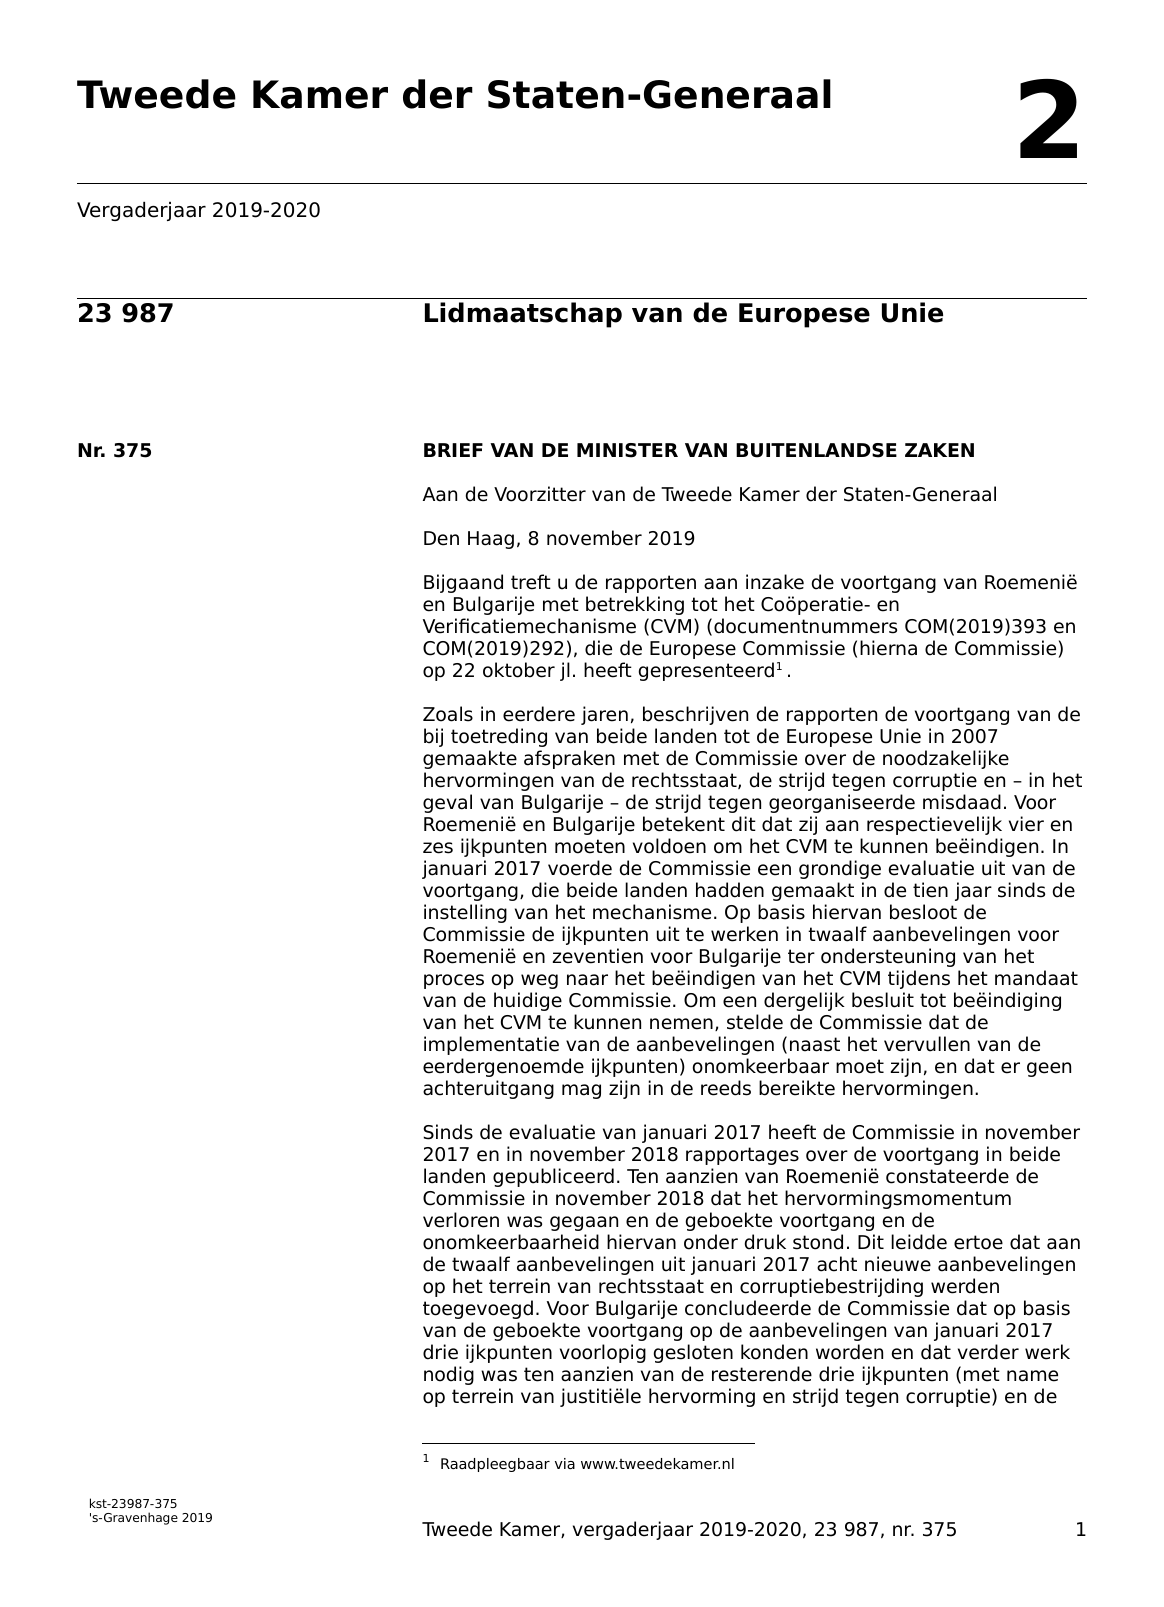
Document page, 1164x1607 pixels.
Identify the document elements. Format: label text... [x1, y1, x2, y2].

text Raadpleegbaar via www.tweedekamer.nl [422, 1452, 1087, 1474]
text kst-23987-375 [88, 1497, 323, 1511]
table_cell Vergaderjaar 2019-2020 [77, 184, 1087, 298]
table_header Tweede Kamer der Staten-Generaal [77, 59, 886, 183]
text Zoals in eerdere jaren, beschrijven de rapporten de voortgang van de bij toetreding van beide landen tot de Europese Unie in 2007 gemaakte afspraken met de Commissie over de noodzakelijke hervormingen van de rechtsstaat, de strijd tegen corruptie en – in het geval van Bulgarije – de strijd tegen georganiseerde misdaad. Voor Roemenië en Bulgarije betekent dit dat zij aan respectievelijk vier en zes ijkpunten moeten voldoen om het CVM te kunnen beëindigen. In januari 2017 voerde de Commissie een grondige evaluatie uit van de voortgang, die beide landen hadden gemaakt in de tien jaar sinds de instelling van het mechanisme. Op basis hiervan besloot de Commissie de ijkpunten uit te werken in twaalf aanbevelingen voor Roemenië en zeventien voor Bulgarije ter ondersteuning van het proces op weg naar het beëindigen van het CVM tijdens het mandaat van de huidige Commissie. Om een dergelijk besluit tot beëindiging van het CVM te kunnen nemen, stelde de Commissie dat de implementatie van de aanbevelingen (naast het vervullen van de eerdergenoemde ijkpunten) onomkeerbaar moet zijn, en dat er geen achteruitgang mag zijn in de reeds bereikte hervormingen. [422, 704, 1087, 1100]
subtitle 23 987 Lidmaatschap van de Europese Unie [77, 299, 1087, 329]
text 's-Gravenhage 2019 [88, 1511, 323, 1525]
table_header 2 [886, 59, 1087, 183]
text Sinds de evaluatie van januari 2017 heeft de Commissie in november 2017 en in november 2018 rapportages over de voortgang in beide landen gepubliceerd. Ten aanzien van Roemenië constateerde de Commissie in november 2018 dat het hervormingsmomentum verloren was gegaan en de geboekte voortgang en de onomkeerbaarheid hiervan onder druk stond. Dit leidde ertoe dat aan de twaalf aanbevelingen uit januari 2017 acht nieuwe aanbevelingen op het terrein van rechtsstaat en corruptiebestrijding werden toegevoegd. Voor Bulgarije concludeerde de Commissie dat op basis van de geboekte voortgang op de aanbevelingen van januari 2017 drie ijkpunten voorlopig gesloten konden worden en dat verder werk nodig was ten aanzien van de resterende drie ijkpunten (met name op terrein van justitiële hervorming en strijd tegen corruptie) en de [422, 1122, 1087, 1408]
subtitle Nr. 375 BRIEF VAN DE MINISTER VAN BUITENLANDSE ZAKEN [77, 440, 1087, 462]
text Den Haag, 8 november 2019 [422, 528, 1087, 550]
text Aan de Voorzitter van de Tweede Kamer der Staten-Generaal [422, 484, 1087, 506]
text Bijgaand treft u de rapporten aan inzake de voortgang van Roemenië en Bulgarije met betrekking tot het Coöperatie- en Verificatiemechanisme (CVM) (documentnummers COM(2019)393 en COM(2019)292), die de Europese Commissie (hierna de Commissie) op 22 oktober jl. heeft gepresenteerd. [422, 572, 1087, 682]
